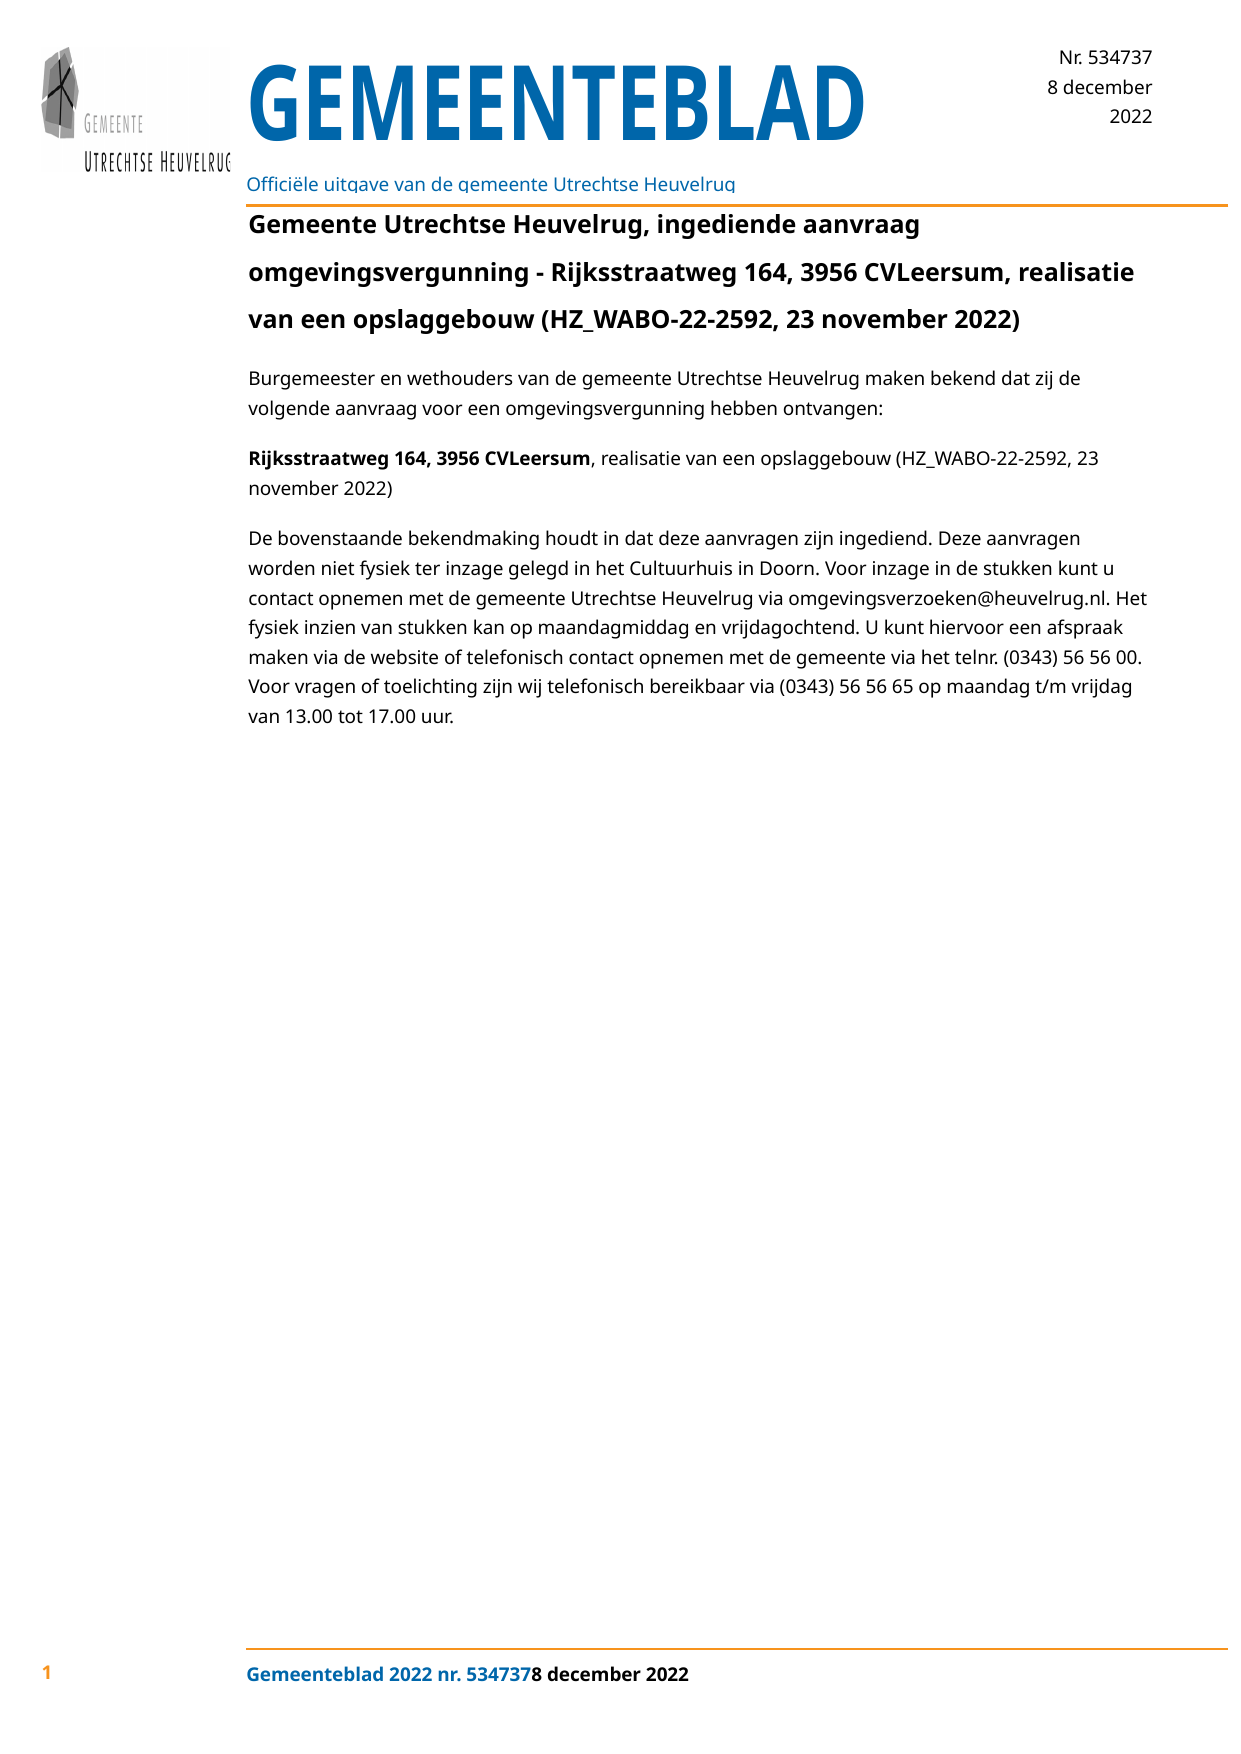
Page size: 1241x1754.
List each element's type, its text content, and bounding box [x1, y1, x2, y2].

text De bovenstaande bekendmaking houdt in dat deze aanvragen zijn ingediend. Deze aanvragen worden niet fysiek ter inzage gelegd in het Cultuurhuis in Doorn. Voor inzage in de stukken kunt u contact opnemen met de gemeente Utrechtse Heuvelrug via omgevingsverzoeken@heuvelrug.nl. Het fysiek inzien van stukken kan op maandagmiddag en vrijdagochtend. U kunt hiervoor een afspraak maken via de website of telefonisch contact opnemen met de gemeente via het telnr. (0343) 56 56 00. Voor vragen of toelichting zijn wij telefonisch bereikbaar via (0343) 56 56 65 op maandag t/m vrijdag van 13.00 tot 17.00 uur. [248, 526, 1152, 729]
text Gemeente Utrechtse Heuvelrug, ingediende aanvraag omgevingsvergunning - Rijksstraatweg 164, 3956 CVLeersum, realisatie van een opslaggebouw (HZ_WABO-22-2592, 23 november 2022) [248, 207, 1152, 336]
picture [41, 47, 231, 172]
text Rijksstraatweg 164, 3956 CVLeersum, realisatie van een opslaggebouw (HZ_WABO-22-2592, 23 november 2022) [248, 446, 1152, 501]
text Burgemeester en wethouders van de gemeente Utrechtse Heuvelrug maken bekend dat zij de volgende aanvraag voor een omgevingsvergunning hebben ontvangen: [248, 366, 1152, 421]
